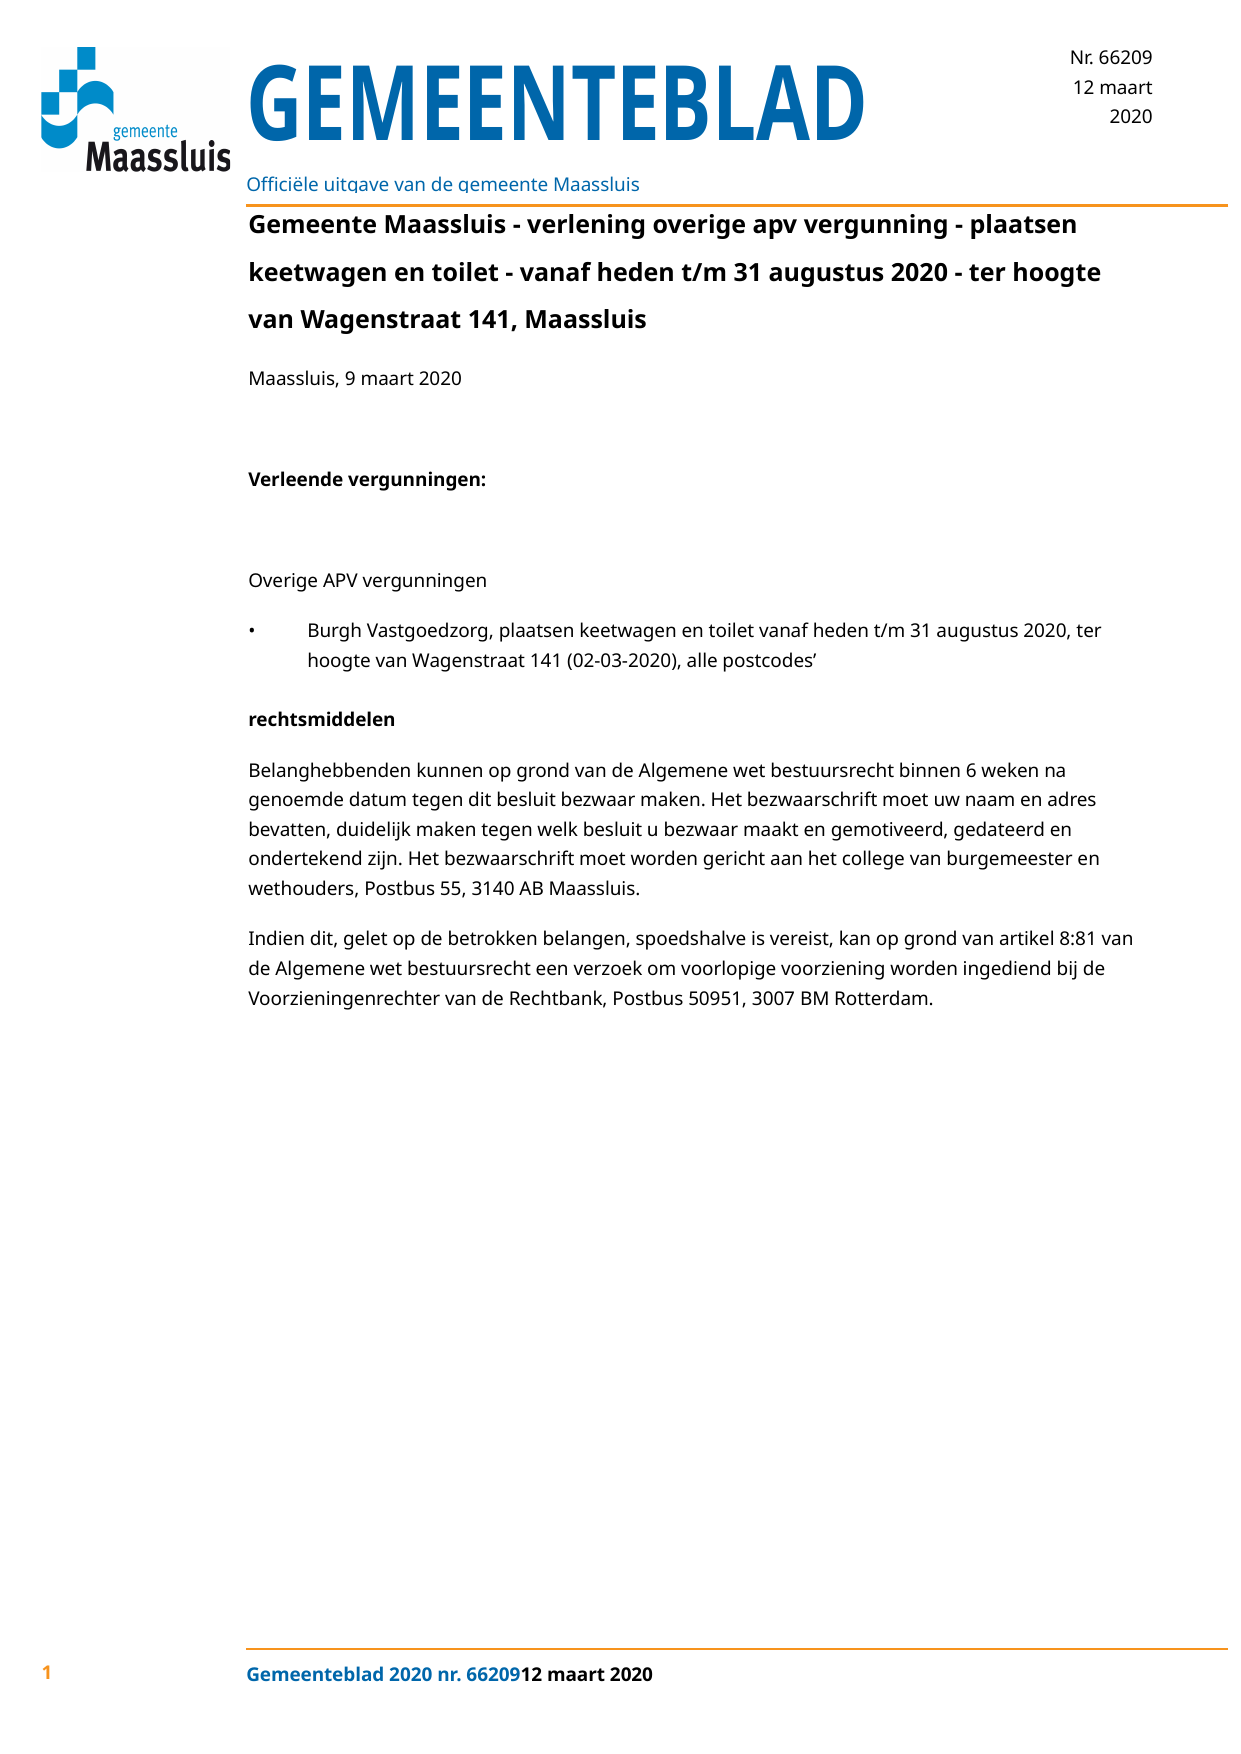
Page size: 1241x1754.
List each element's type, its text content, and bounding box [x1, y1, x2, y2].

list Burgh Vastgoedzorg, plaatsen keetwagen en toilet vanaf heden t/m 31 augustus 2020, ter hoogte van Wagenstraat 141 (02-03-2020), alle postcodes’ [248, 618, 1152, 673]
text Indien dit, gelet op de betrokken belangen, spoedshalve is vereist, kan op grond van artikel 8:81 van de Algemene wet bestuursrecht een verzoek om voorlopige voorziening worden ingediend bij de Voorzieningenrechter van de Rechtbank, Postbus 50951, 3007 BM Rotterdam. [248, 926, 1152, 1010]
text Maassluis, 9 maart 2020 [248, 366, 1152, 391]
picture [41, 47, 231, 172]
picture [41, 47, 77, 92]
text rechtsmiddelen [248, 706, 1152, 732]
text Gemeente Maassluis - verlening overige apv vergunning - plaatsen keetwagen en toilet - vanaf heden t/m 31 augustus 2020 - ter hoogte van Wagenstraat 141, Maassluis [248, 207, 1152, 336]
text Belanghebbenden kunnen op grond van de Algemene wet bestuursrecht binnen 6 weken na genoemde datum tegen dit besluit bezwaar maken. Het bezwaarschrift moet uw naam en adres bevatten, duidelijk maken tegen welk besluit u bezwaar maakt en gemotiveerd, gedateerd en ondertekend zijn. Het bezwaarschrift moet worden gericht aan het college van burgemeester en wethouders, Postbus 55, 3140 AB Maassluis. [248, 757, 1152, 901]
text Verleende vergunningen: [248, 466, 1152, 492]
text Overige APV vergunningen [248, 567, 1152, 593]
